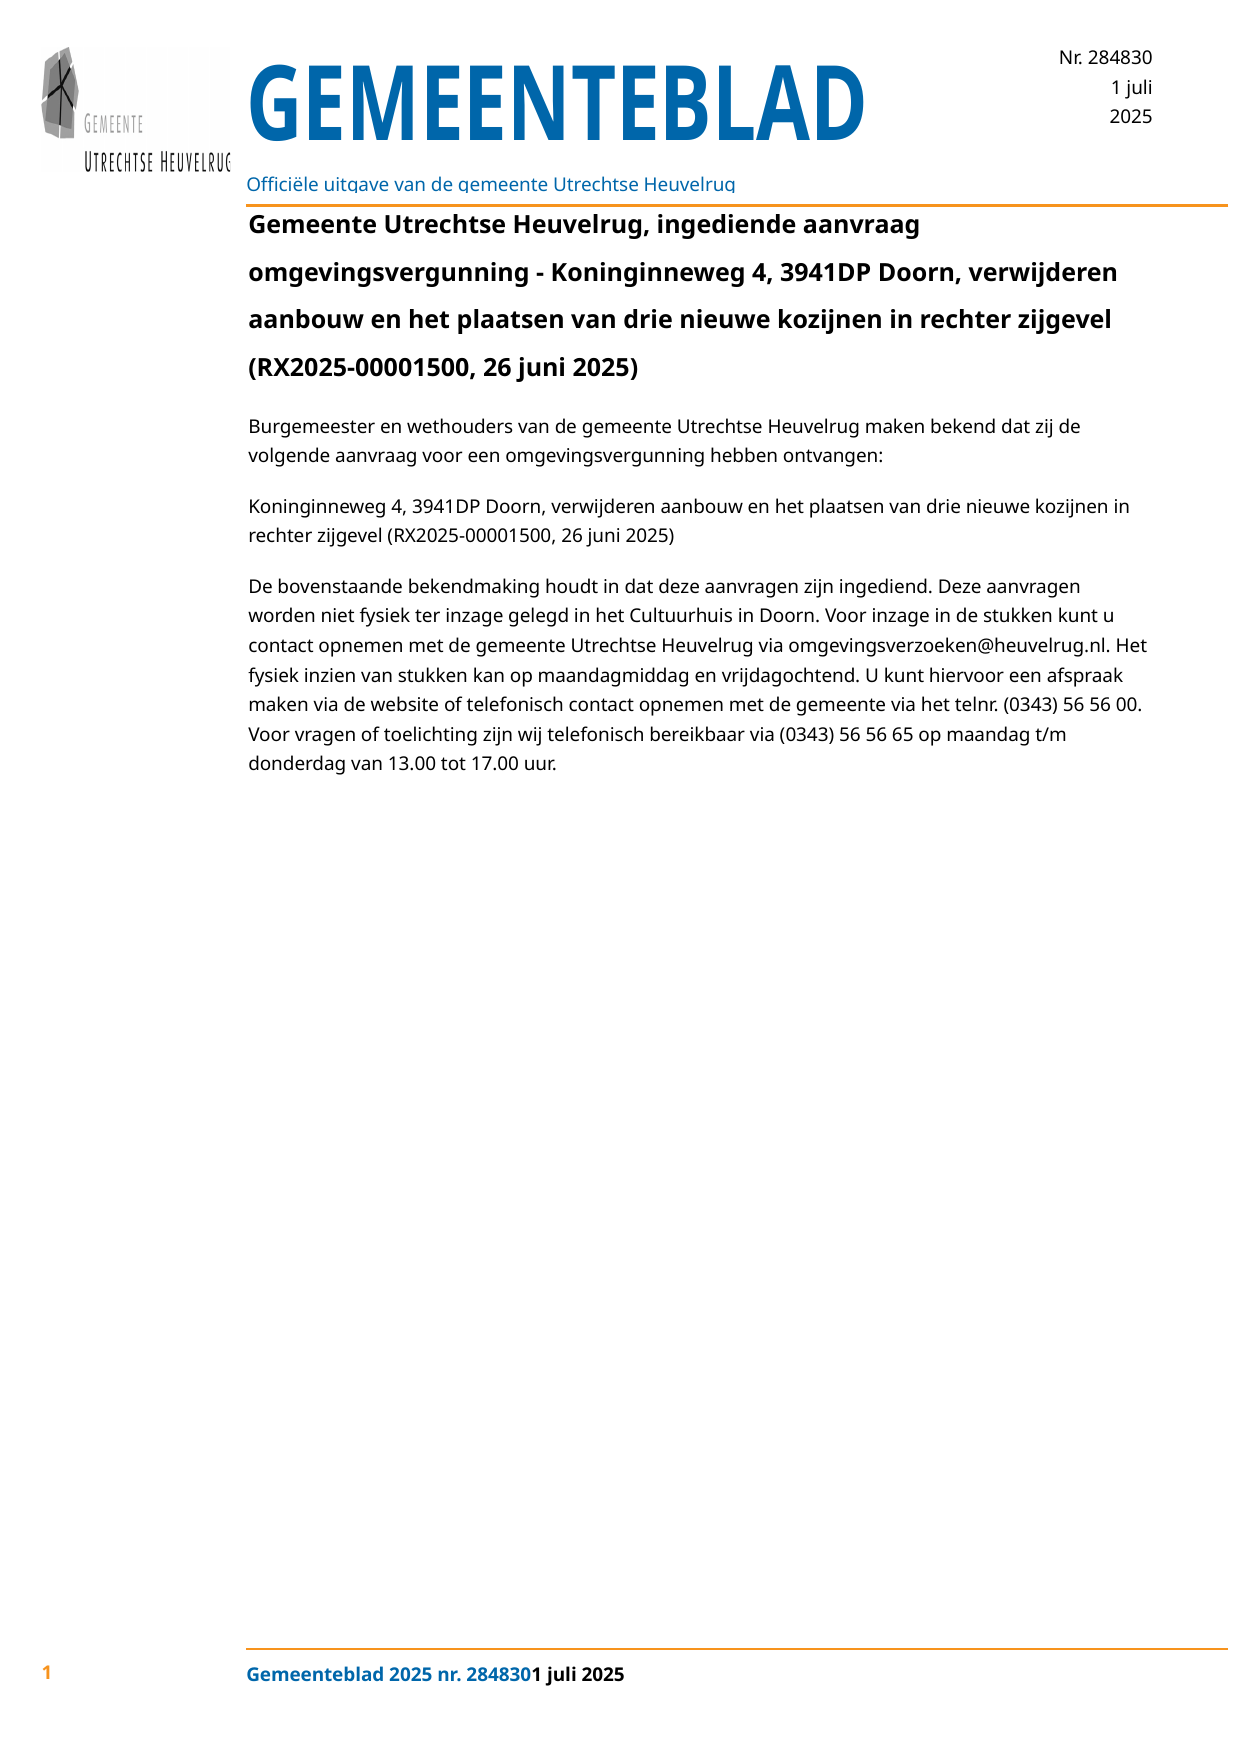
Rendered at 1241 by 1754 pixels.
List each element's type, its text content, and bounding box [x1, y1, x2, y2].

text De bovenstaande bekendmaking houdt in dat deze aanvragen zijn ingediend. Deze aanvragen worden niet fysiek ter inzage gelegd in het Cultuurhuis in Doorn. Voor inzage in de stukken kunt u contact opnemen met de gemeente Utrechtse Heuvelrug via omgevingsverzoeken@heuvelrug.nl. Het fysiek inzien van stukken kan op maandagmiddag en vrijdagochtend. U kunt hiervoor een afspraak maken via de website of telefonisch contact opnemen met de gemeente via het telnr. (0343) 56 56 00. Voor vragen of toelichting zijn wij telefonisch bereikbaar via (0343) 56 56 65 op maandag t/m donderdag van 13.00 tot 17.00 uur. [248, 573, 1152, 776]
text Koninginneweg 4, 3941DP Doorn, verwijderen aanbouw en het plaatsen van drie nieuwe kozijnen in rechter zijgevel (RX2025-00001500, 26 juni 2025) [248, 493, 1152, 548]
text Burgemeester en wethouders van de gemeente Utrechtse Heuvelrug maken bekend dat zij de volgende aanvraag voor een omgevingsvergunning hebben ontvangen: [248, 413, 1152, 468]
text Gemeente Utrechtse Heuvelrug, ingediende aanvraag omgevingsvergunning - Koninginneweg 4, 3941DP Doorn, verwijderen aanbouw en het plaatsen van drie nieuwe kozijnen in rechter zijgevel (RX2025-00001500, 26 juni 2025) [248, 207, 1152, 384]
picture [41, 47, 231, 172]
